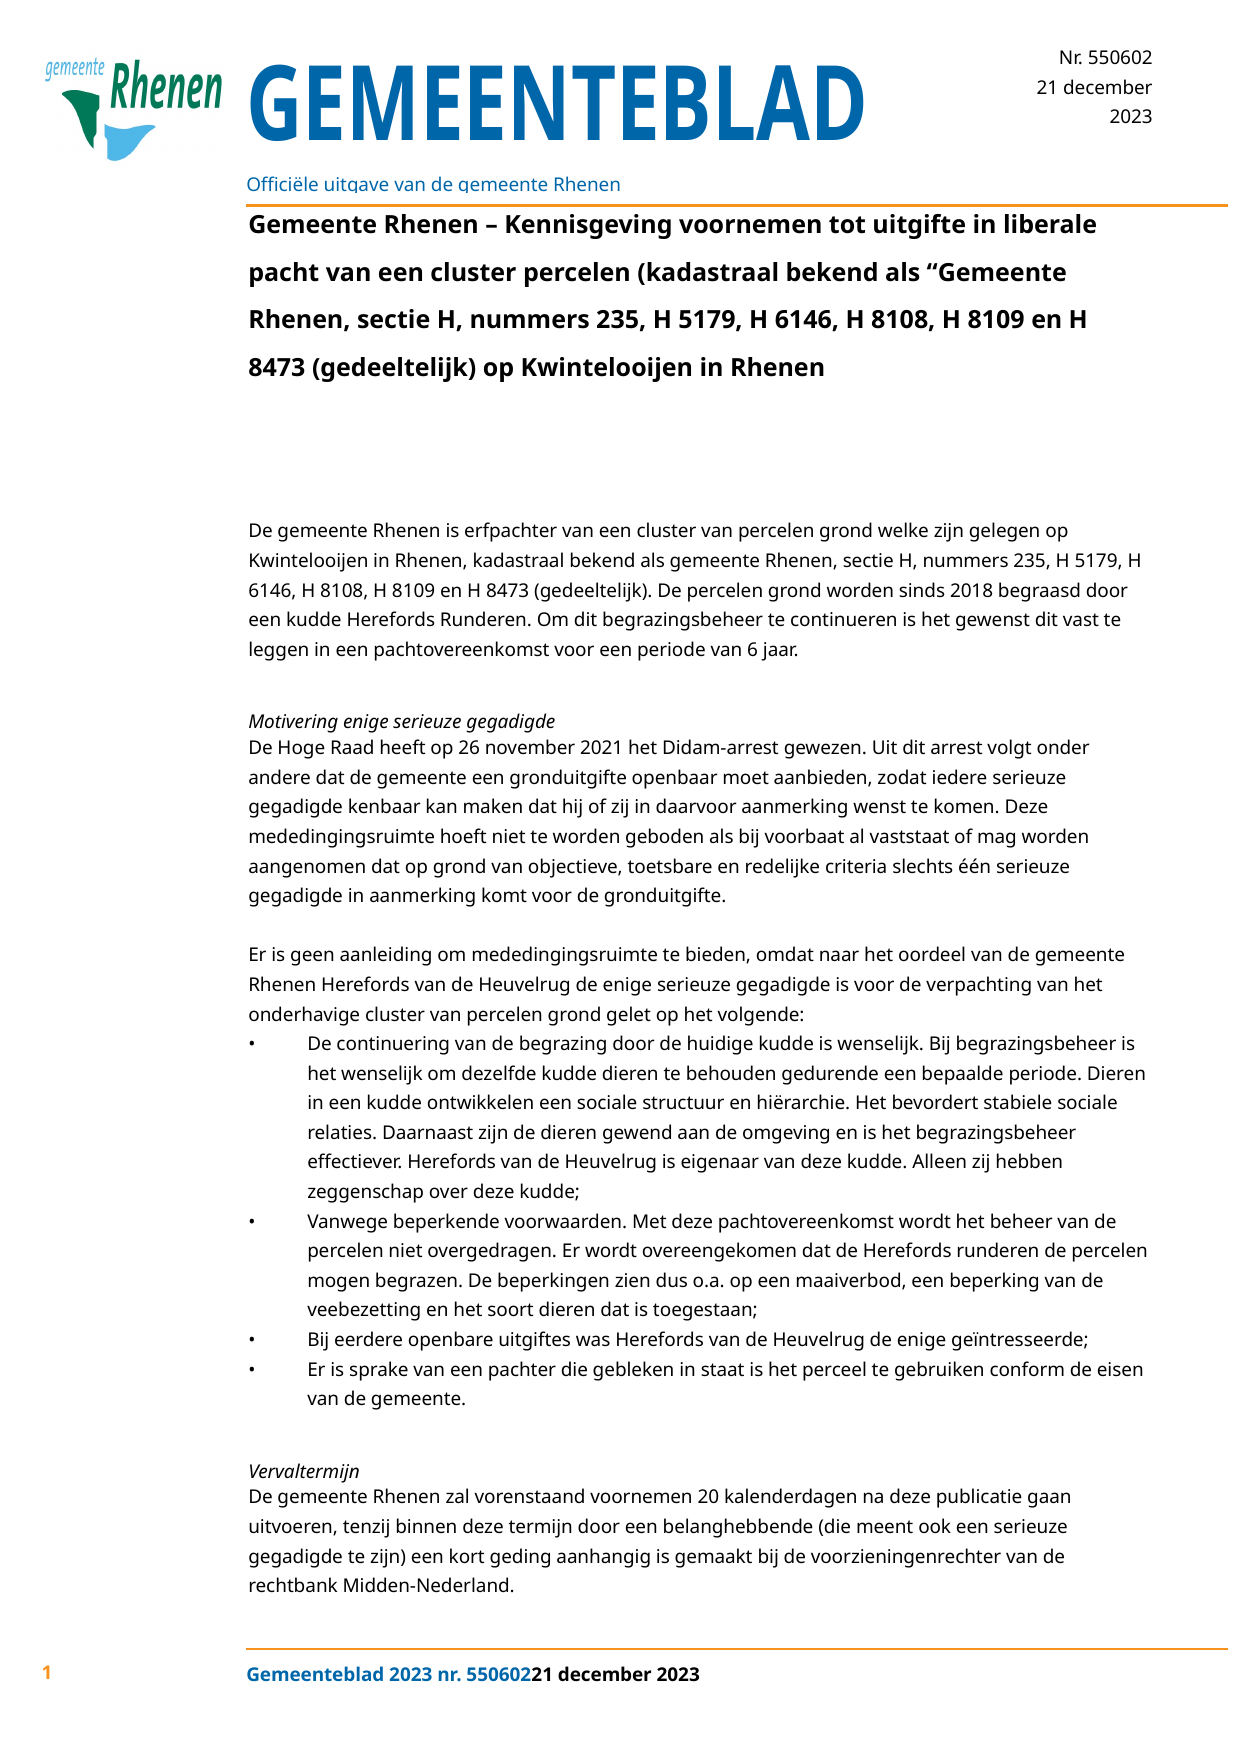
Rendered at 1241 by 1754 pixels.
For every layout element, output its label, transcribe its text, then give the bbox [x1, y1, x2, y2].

text Er is geen aanleiding om mededingingsruimte te bieden, omdat naar het oordeel van de gemeente Rhenen Herefords van de Heuvelrug de enige serieuze gegadigde is voor de verpachting van het onderhavige cluster van percelen grond gelet op het volgende: [248, 942, 1152, 1026]
text Motivering enige serieuze gegadigde [248, 709, 1152, 734]
list Vanwege beperkende voorwaarden. Met deze pachtovereenkomst wordt het beheer van de percelen niet overgedragen. Er wordt overeengekomen dat de Herefords runderen de percelen mogen begrazen. De beperkingen zien dus o.a. op een maaiverbod, een beperking van de veebezetting en het soort dieren dat is toegestaan; [248, 1208, 1152, 1322]
text De gemeente Rhenen zal vorenstaand voornemen 20 kalenderdagen na deze publicatie gaan uitvoeren, tenzij binnen deze termijn door een belanghebbende (die meent ook een serieuze gegadigde te zijn) een kort geding aanhangig is gemaakt bij de voorzieningenrechter van de rechtbank Midden-Nederland. [248, 1484, 1152, 1598]
list De continuering van de begrazing door de huidige kudde is wenselijk. Bij begrazingsbeheer is het wenselijk om dezelfde kudde dieren te behouden gedurende een bepaalde periode. Dieren in een kudde ontwikkelen een sociale structuur en hiërarchie. Het bevordert stabiele sociale relaties. Daarnaast zijn de dieren gewend aan de omgeving en is het begrazingsbeheer effectiever. Herefords van de Heuvelrug is eigenaar van deze kudde. Alleen zij hebben zeggenschap over deze kudde; [248, 1030, 1152, 1204]
text Vervaltermijn [248, 1458, 1152, 1484]
picture [41, 47, 231, 172]
text De Hoge Raad heeft op 26 november 2021 het Didam-arrest gewezen. Uit dit arrest volgt onder andere dat de gemeente een gronduitgifte openbaar moet aanbieden, zodat iedere serieuze gegadigde kenbaar kan maken dat hij of zij in daarvoor aanmerking wenst te komen. Deze mededingingsruimte hoeft niet te worden geboden als bij voorbaat al vaststaat of mag worden aangenomen dat op grond van objectieve, toetsbare en redelijke criteria slechts één serieuze gegadigde in aanmerking komt voor de gronduitgifte. [248, 734, 1152, 908]
text De gemeente Rhenen is erfpachter van een cluster van percelen grond welke zijn gelegen op Kwintelooijen in Rhenen, kadastraal bekend als gemeente Rhenen, sectie H, nummers 235, H 5179, H 6146, H 8108, H 8109 en H 8473 (gedeeltelijk). De percelen grond worden sinds 2018 begraasd door een kudde Herefords Runderen. Om dit begrazingsbeheer te continueren is het gewenst dit vast te leggen in een pachtovereenkomst voor een periode van 6 jaar. [248, 518, 1152, 662]
list Er is sprake van een pachter die gebleken in staat is het perceel te gebruiken conform de eisen van de gemeente. [248, 1356, 1152, 1411]
text Gemeente Rhenen – Kennisgeving voornemen tot uitgifte in liberale pacht van een cluster percelen (kadastraal bekend als “Gemeente Rhenen, sectie H, nummers 235, H 5179, H 6146, H 8108, H 8109 en H 8473 (gedeeltelijk) op Kwintelooijen in Rhenen [248, 207, 1152, 384]
list Bij eerdere openbare uitgiftes was Herefords van de Heuvelrug de enige geïntresseerde; [248, 1326, 1152, 1352]
